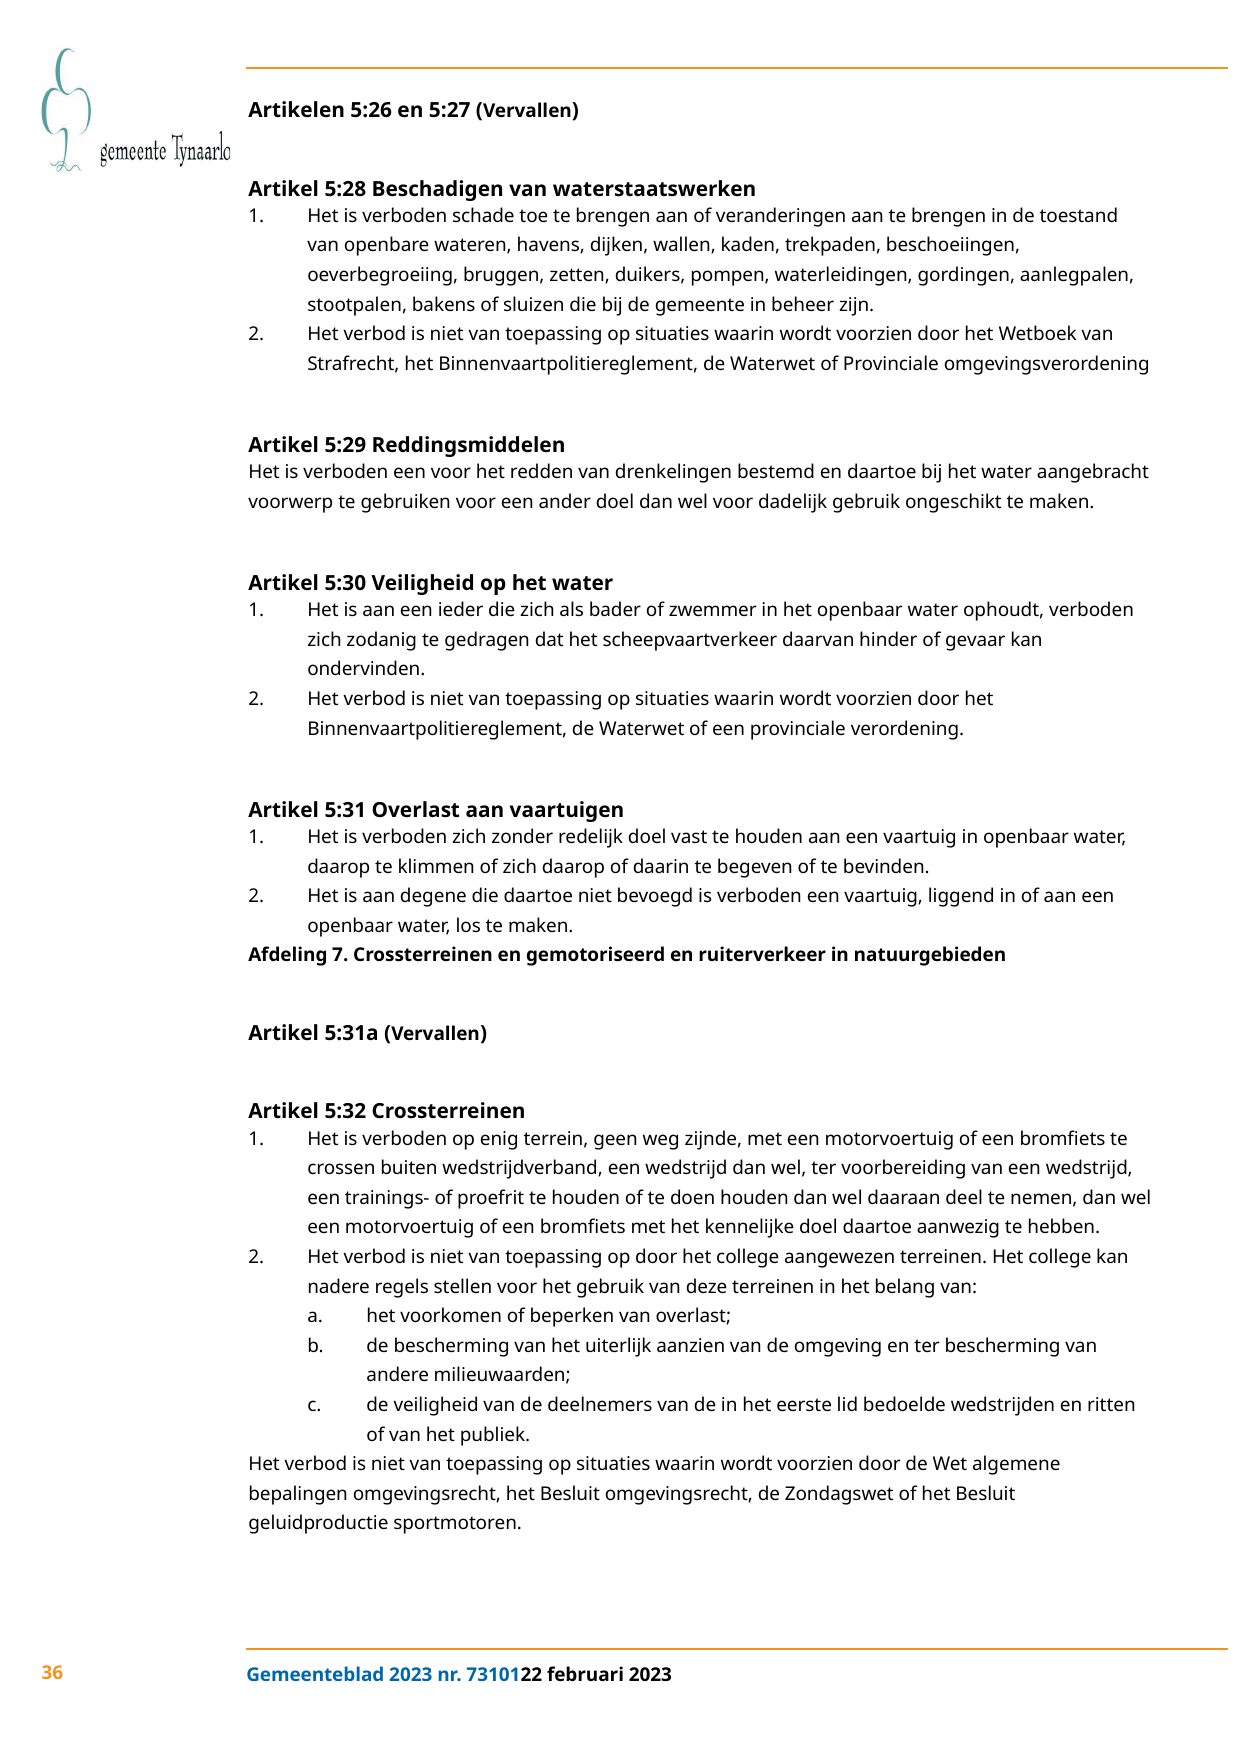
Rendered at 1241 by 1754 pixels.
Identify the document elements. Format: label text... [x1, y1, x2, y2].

text Het verbod is niet van toepassing op situaties waarin wordt voorzien door de Wet algemene bepalingen omgevingsrecht, het Besluit omgevingsrecht, de Zondagswet of het Besluit geluidproductie sportmotoren. [248, 1450, 1152, 1535]
text Artikel 5:31a (Vervallen) [248, 1018, 1152, 1046]
text Artikel 5:29 Reddingsmiddelen [248, 430, 1152, 458]
list de veiligheid van de deelnemers van de in het eerste lid bedoelde wedstrijden en ritten of van het publiek. [307, 1391, 1152, 1447]
text Artikel 5:32 Crossterreinen [248, 1097, 1152, 1125]
list Het is aan een ieder die zich als bader of zwemmer in het openbaar water ophoudt, verboden zich zodanig te gedragen dat het scheepvaartverkeer daarvan hinder of gevaar kan ondervinden. [248, 596, 1152, 681]
list Het verbod is niet van toepassing op situaties waarin wordt voorzien door het Binnenvaartpolitiereglement, de Waterwet of een provinciale verordening. [248, 685, 1152, 741]
list Het verbod is niet van toepassing op door het college aangewezen terreinen. Het college kan nadere regels stellen voor het gebruik van deze terreinen in het belang van: [248, 1243, 1152, 1299]
text Artikelen 5:26 en 5:27 (Vervallen) [248, 95, 1152, 123]
list Het is verboden op enig terrein, geen weg zijnde, met een motorvoertuig of een bromfiets te crossen buiten wedstrijdverband, een wedstrijd dan wel, ter voorbereiding van een wedstrijd, een trainings- of proefrit te houden of te doen houden dan wel daaraan deel te nemen, dan wel een motorvoertuig of een bromfiets met het kennelijke doel daartoe aanwezig te hebben. [248, 1125, 1152, 1239]
list Het is verboden zich zonder redelijk doel vast te houden aan een vaartuig in openbaar water, daarop te klimmen of zich daarop of daarin te begeven of te bevinden. [248, 823, 1152, 878]
text Afdeling 7. Crossterreinen en gemotoriseerd en ruiterverkeer in natuurgebieden [248, 942, 1152, 967]
picture [41, 47, 231, 172]
text Artikel 5:28 Beschadigen van waterstaatswerken [248, 174, 1152, 202]
list Het is aan degene die daartoe niet bevoegd is verboden een vaartuig, liggend in of aan een openbaar water, los te maken. [248, 882, 1152, 938]
list het voorkomen of beperken van overlast; [307, 1302, 1152, 1328]
list Het verbod is niet van toepassing op situaties waarin wordt voorzien door het Wetboek van Strafrecht, het Binnenvaartpolitiereglement, de Waterwet of Provinciale omgevingsverordening [248, 320, 1152, 376]
text Het is verboden een voor het redden van drenkelingen bestemd en daartoe bij het water aangebracht voorwerp te gebruiken voor een ander doel dan wel voor dadelijk gebruik ongeschikt te maken. [248, 458, 1152, 514]
list Het is verboden schade toe te brengen aan of veranderingen aan te brengen in de toestand van openbare wateren, havens, dijken, wallen, kaden, trekpaden, beschoeiingen, oeverbegroeiing, bruggen, zetten, duikers, pompen, waterleidingen, gordingen, aanlegpalen, stootpalen, bakens of sluizen die bij de gemeente in beheer zijn. [248, 202, 1152, 317]
text Artikel 5:30 Veiligheid op het water [248, 568, 1152, 596]
text Artikel 5:31 Overlast aan vaartuigen [248, 795, 1152, 823]
list de bescherming van het uiterlijk aanzien van de omgeving en ter bescherming van andere milieuwaarden; [307, 1332, 1152, 1387]
